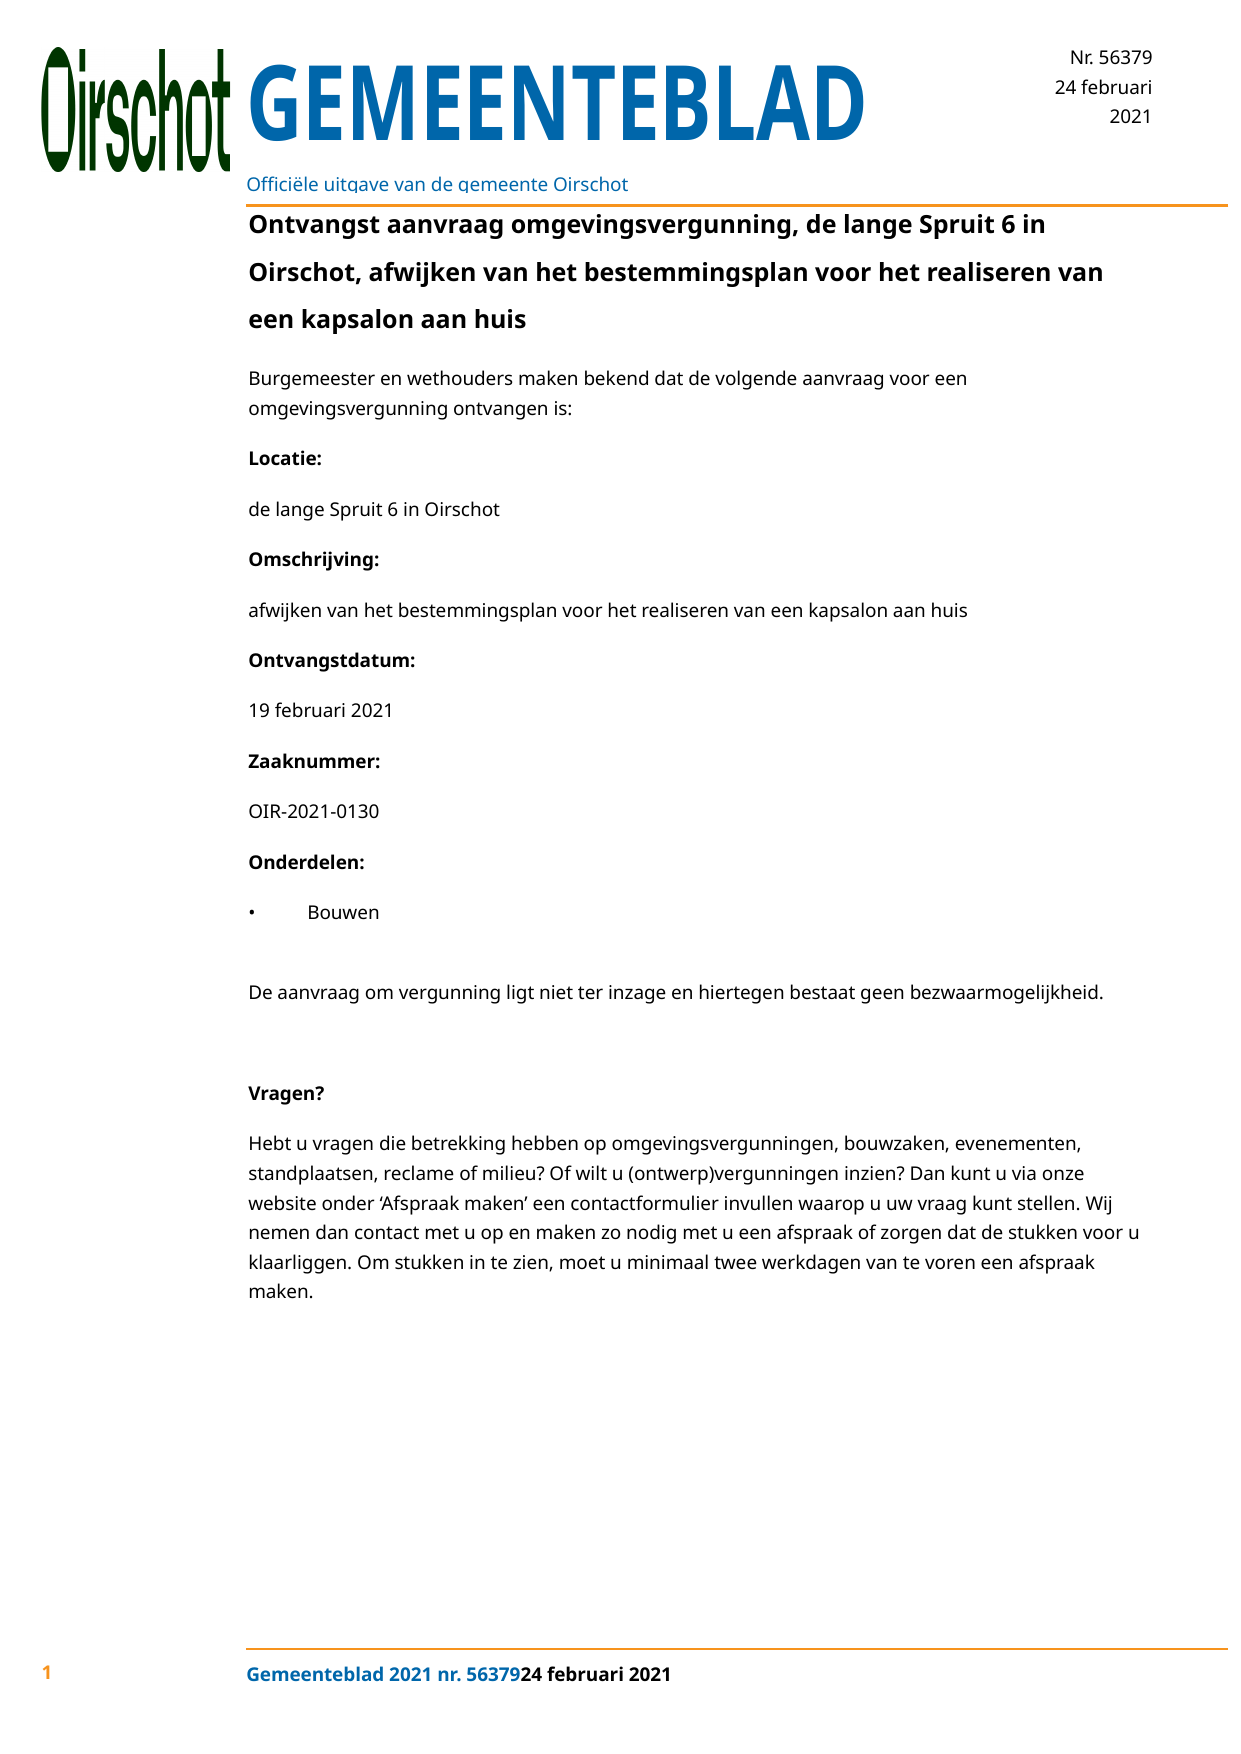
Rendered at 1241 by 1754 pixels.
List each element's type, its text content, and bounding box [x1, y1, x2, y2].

text afwijken van het bestemmingsplan voor het realiseren van een kapsalon aan huis [248, 597, 1152, 622]
text Onderdelen: [248, 849, 1152, 874]
text 19 februari 2021 [248, 698, 1152, 723]
text Zaaknummer: [248, 748, 1152, 774]
text Locatie: [248, 446, 1152, 471]
text Vragen? [248, 1080, 1152, 1106]
text OIR-2021-0130 [248, 798, 1152, 824]
text Ontvangstdatum: [248, 647, 1152, 673]
list Bouwen [248, 899, 1152, 925]
text Burgemeester en wethouders maken bekend dat de volgende aanvraag voor een omgevingsvergunning ontvangen is: [248, 366, 1152, 421]
text De aanvraag om vergunning ligt niet ter inzage en hiertegen bestaat geen bezwaarmogelijkheid. [248, 979, 1152, 1005]
text Ontvangst aanvraag omgevingsvergunning, de lange Spruit 6 in Oirschot, afwijken van het bestemmingsplan voor het realiseren van een kapsalon aan huis [248, 207, 1152, 336]
picture [41, 47, 231, 172]
text Omschrijving: [248, 546, 1152, 572]
text de lange Spruit 6 in Oirschot [248, 496, 1152, 522]
text Hebt u vragen die betrekking hebben op omgevingsvergunningen, bouwzaken, evenementen, standplaatsen, reclame of milieu? Of wilt u (ontwerp)vergunningen inzien? Dan kunt u via onze website onder ‘Afspraak maken’ een contactformulier invullen waarop u uw vraag kunt stellen. Wij nemen dan contact met u op en maken zo nodig met u een afspraak of zorgen dat de stukken voor u klaarliggen. Om stukken in te zien, moet u minimaal twee werkdagen van te voren een afspraak maken. [248, 1131, 1152, 1304]
